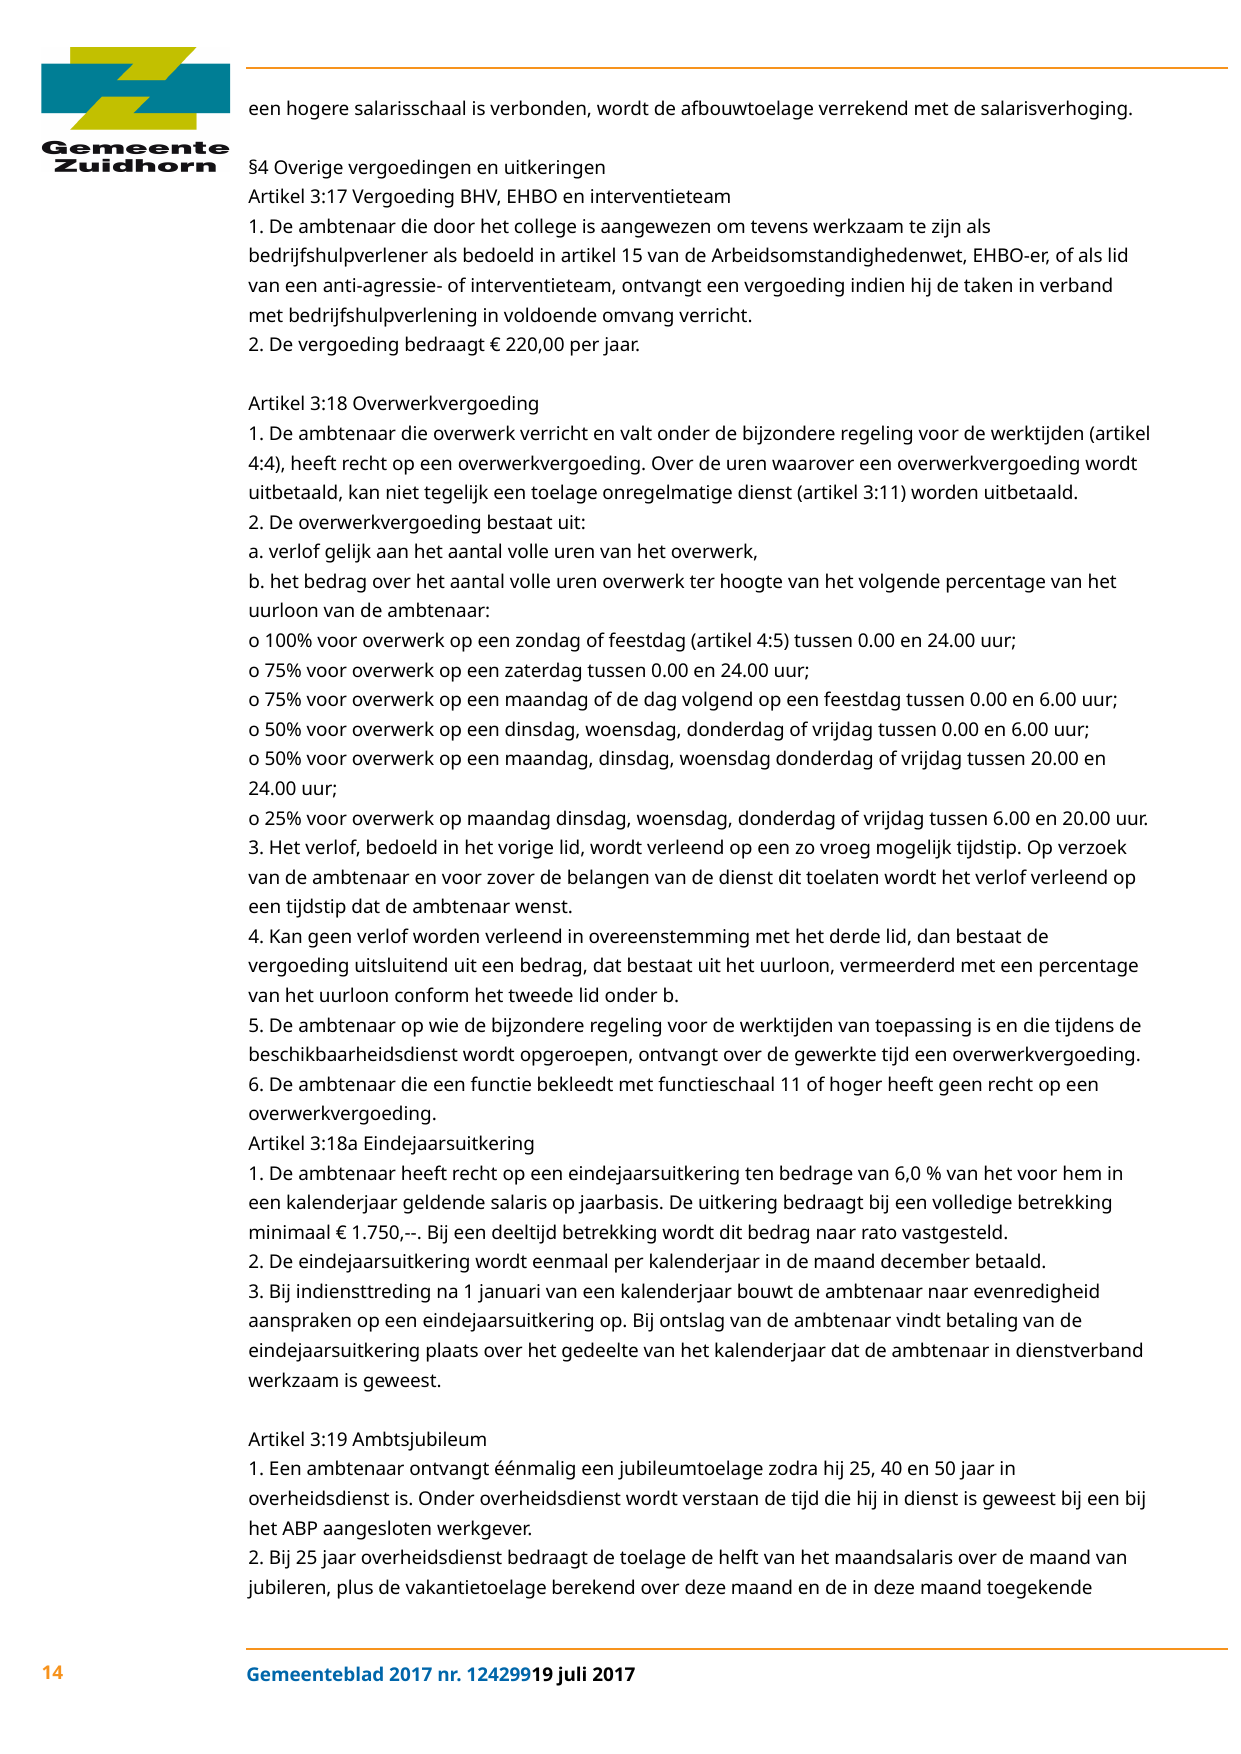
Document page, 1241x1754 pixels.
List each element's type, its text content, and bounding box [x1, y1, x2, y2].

text Artikel 3:18 Overwerkvergoeding [248, 391, 1152, 416]
text 1. De ambtenaar die door het college is aangewezen om tevens werkzaam te zijn als bedrijfshulpverlener als bedoeld in artikel 15 van de Arbeidsomstandighedenwet, EHBO-er, of als lid van een anti-agressie- of interventieteam, ontvangt een vergoeding indien hij de taken in verband met bedrijfshulpverlening in voldoende omvang verricht. [248, 213, 1152, 328]
picture [41, 47, 231, 172]
text a. verlof gelijk aan het aantal volle uren van het overwerk, [248, 538, 1152, 564]
text o 75% voor overwerk op een zaterdag tussen 0.00 en 24.00 uur; [248, 657, 1152, 683]
text 2. De eindejaarsuitkering wordt eenmaal per kalenderjaar in de maand december betaald. [248, 1248, 1152, 1274]
text 5. De ambtenaar op wie de bijzondere regeling voor de werktijden van toepassing is en die tijdens de beschikbaarheidsdienst wordt opgeroepen, ontvangt over de gewerkte tijd een overwerkvergoeding. [248, 1012, 1152, 1067]
text 3. Het verlof, bedoeld in het vorige lid, wordt verleend op een zo vroeg mogelijk tijdstip. Op verzoek van de ambtenaar en voor zover de belangen van de dienst dit toelaten wordt het verlof verleend op een tijdstip dat de ambtenaar wenst. [248, 834, 1152, 919]
text o 100% voor overwerk op een zondag of feestdag (artikel 4:5) tussen 0.00 en 24.00 uur; [248, 627, 1152, 653]
text 3. Bij indiensttreding na 1 januari van een kalenderjaar bouwt de ambtenaar naar evenredigheid aanspraken op een eindejaarsuitkering op. Bij ontslag van de ambtenaar vindt betaling van de eindejaarsuitkering plaats over het gedeelte van het kalenderjaar dat de ambtenaar in dienstverband werkzaam is geweest. [248, 1278, 1152, 1393]
text Artikel 3:17 Vergoeding BHV, EHBO en interventieteam [248, 183, 1152, 209]
text o 50% voor overwerk op een dinsdag, woensdag, donderdag of vrijdag tussen 0.00 en 6.00 uur; [248, 716, 1152, 742]
text o 75% voor overwerk op een maandag of de dag volgend op een feestdag tussen 0.00 en 6.00 uur; [248, 686, 1152, 712]
text o 50% voor overwerk op een maandag, dinsdag, woensdag donderdag of vrijdag tussen 20.00 en 24.00 uur; [248, 746, 1152, 801]
text 2. Bij 25 jaar overheidsdienst bedraagt de toelage de helft van het maandsalaris over de maand van jubileren, plus de vakantietoelage berekend over deze maand en de in deze maand toegekende [248, 1544, 1152, 1600]
text 1. De ambtenaar heeft recht op een eindejaarsuitkering ten bedrage van 6,0 % van het voor hem in een kalenderjaar geldende salaris op jaarbasis. De uitkering bedraagt bij een volledige betrekking minimaal € 1.750,--. Bij een deeltijd betrekking wordt dit bedrag naar rato vastgesteld. [248, 1160, 1152, 1245]
text 6. De ambtenaar die een functie bekleedt met functieschaal 11 of hoger heeft geen recht op een overwerkvergoeding. [248, 1071, 1152, 1126]
text o 25% voor overwerk op maandag dinsdag, woensdag, donderdag of vrijdag tussen 6.00 en 20.00 uur. [248, 805, 1152, 831]
text 2. De overwerkvergoeding bestaat uit: [248, 509, 1152, 535]
text 4. Kan geen verlof worden verleend in overeenstemming met het derde lid, dan bestaat de vergoeding uitsluitend uit een bedrag, dat bestaat uit het uurloon, vermeerderd met een percentage van het uurloon conform het tweede lid onder b. [248, 923, 1152, 1008]
text een hogere salarisschaal is verbonden, wordt de afbouwtoelage verrekend met de salarisverhoging. [248, 95, 1152, 121]
text 1. De ambtenaar die overwerk verricht en valt onder de bijzondere regeling voor de werktijden (artikel 4:4), heeft recht op een overwerkvergoeding. Over de uren waarover een overwerkvergoeding wordt uitbetaald, kan niet tegelijk een toelage onregelmatige dienst (artikel 3:11) worden uitbetaald. [248, 420, 1152, 505]
text §4 Overige vergoedingen en uitkeringen [248, 154, 1152, 180]
text Artikel 3:18a Eindejaarsuitkering [248, 1130, 1152, 1156]
text Artikel 3:19 Ambtsjubileum [248, 1426, 1152, 1452]
text 2. De vergoeding bedraagt € 220,00 per jaar. [248, 331, 1152, 357]
text 1. Een ambtenaar ontvangt éénmalig een jubileumtoelage zodra hij 25, 40 en 50 jaar in overheidsdienst is. Onder overheidsdienst wordt verstaan de tijd die hij in dienst is geweest bij een bij het ABP aangesloten werkgever. [248, 1456, 1152, 1541]
text b. het bedrag over het aantal volle uren overwerk ter hoogte van het volgende percentage van het uurloon van de ambtenaar: [248, 568, 1152, 623]
